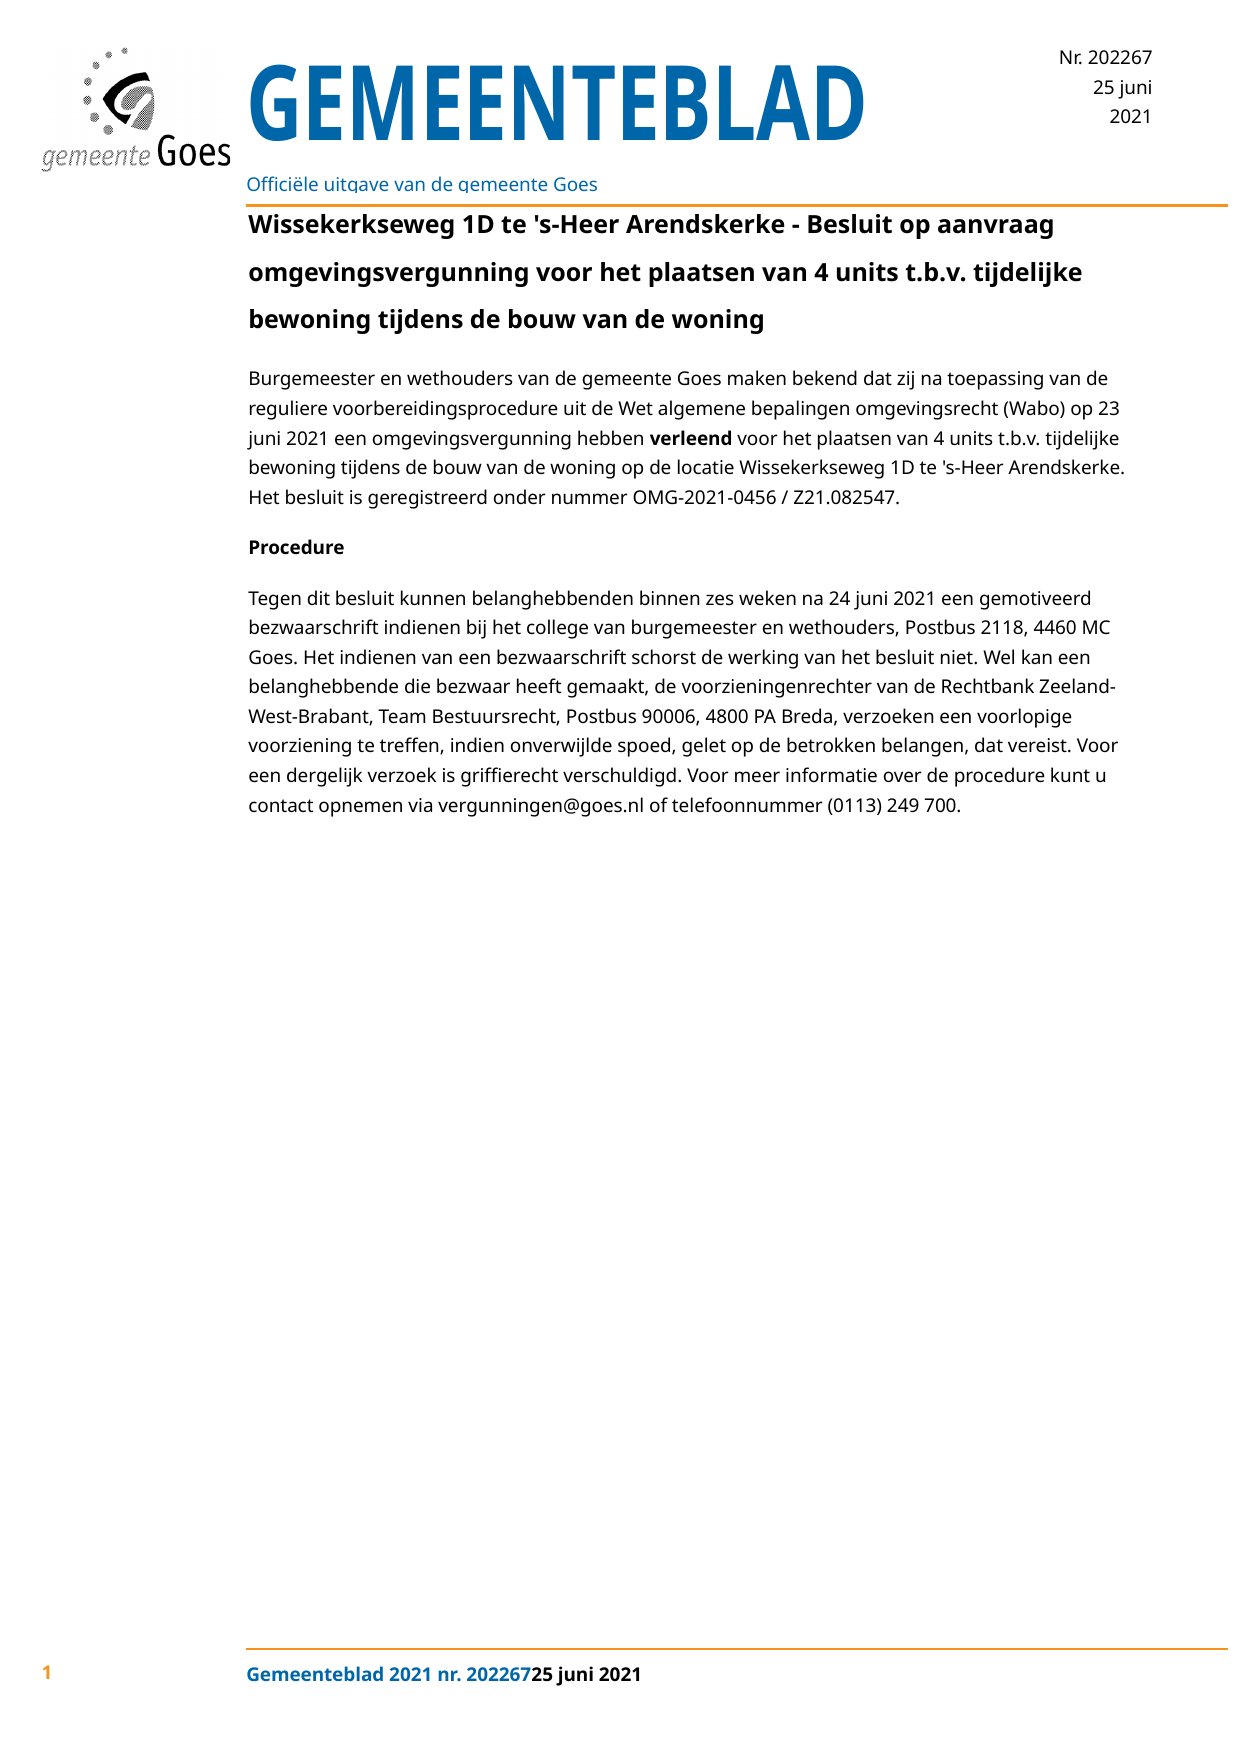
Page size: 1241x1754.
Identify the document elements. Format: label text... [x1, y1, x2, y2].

text Procedure [248, 534, 1152, 560]
text Wissekerkseweg 1D te 's-Heer Arendskerke - Besluit op aanvraag omgevingsvergunning voor het plaatsen van 4 units t.b.v. tijdelijke bewoning tijdens de bouw van de woning [248, 207, 1152, 336]
picture [41, 47, 231, 172]
text Burgemeester en wethouders van de gemeente Goes maken bekend dat zij na toepassing van de reguliere voorbereidingsprocedure uit de Wet algemene bepalingen omgevingsrecht (Wabo) op 23 juni 2021 een omgevingsvergunning hebben verleend voor het plaatsen van 4 units t.b.v. tijdelijke bewoning tijdens de bouw van de woning op de locatie Wissekerkseweg 1D te 's-Heer Arendskerke. Het besluit is geregistreerd onder nummer OMG-2021-0456 / Z21.082547. [248, 366, 1152, 509]
text Tegen dit besluit kunnen belanghebbenden binnen zes weken na 24 juni 2021 een gemotiveerd bezwaarschrift indienen bij het college van burgemeester en wethouders, Postbus 2118, 4460 MC Goes. Het indienen van een bezwaarschrift schorst de werking van het besluit niet. Wel kan een belanghebbende die bezwaar heeft gemaakt, de voorzieningenrechter van de Rechtbank Zeeland-West-Brabant, Team Bestuursrecht, Postbus 90006, 4800 PA Breda, verzoeken een voorlopige voorziening te treffen, indien onverwijlde spoed, gelet op de betrokken belangen, dat vereist. Voor een dergelijk verzoek is griffierecht verschuldigd. Voor meer informatie over de procedure kunt u contact opnemen via vergunningen@goes.nl of telefoonnummer (0113) 249 700. [248, 585, 1152, 817]
